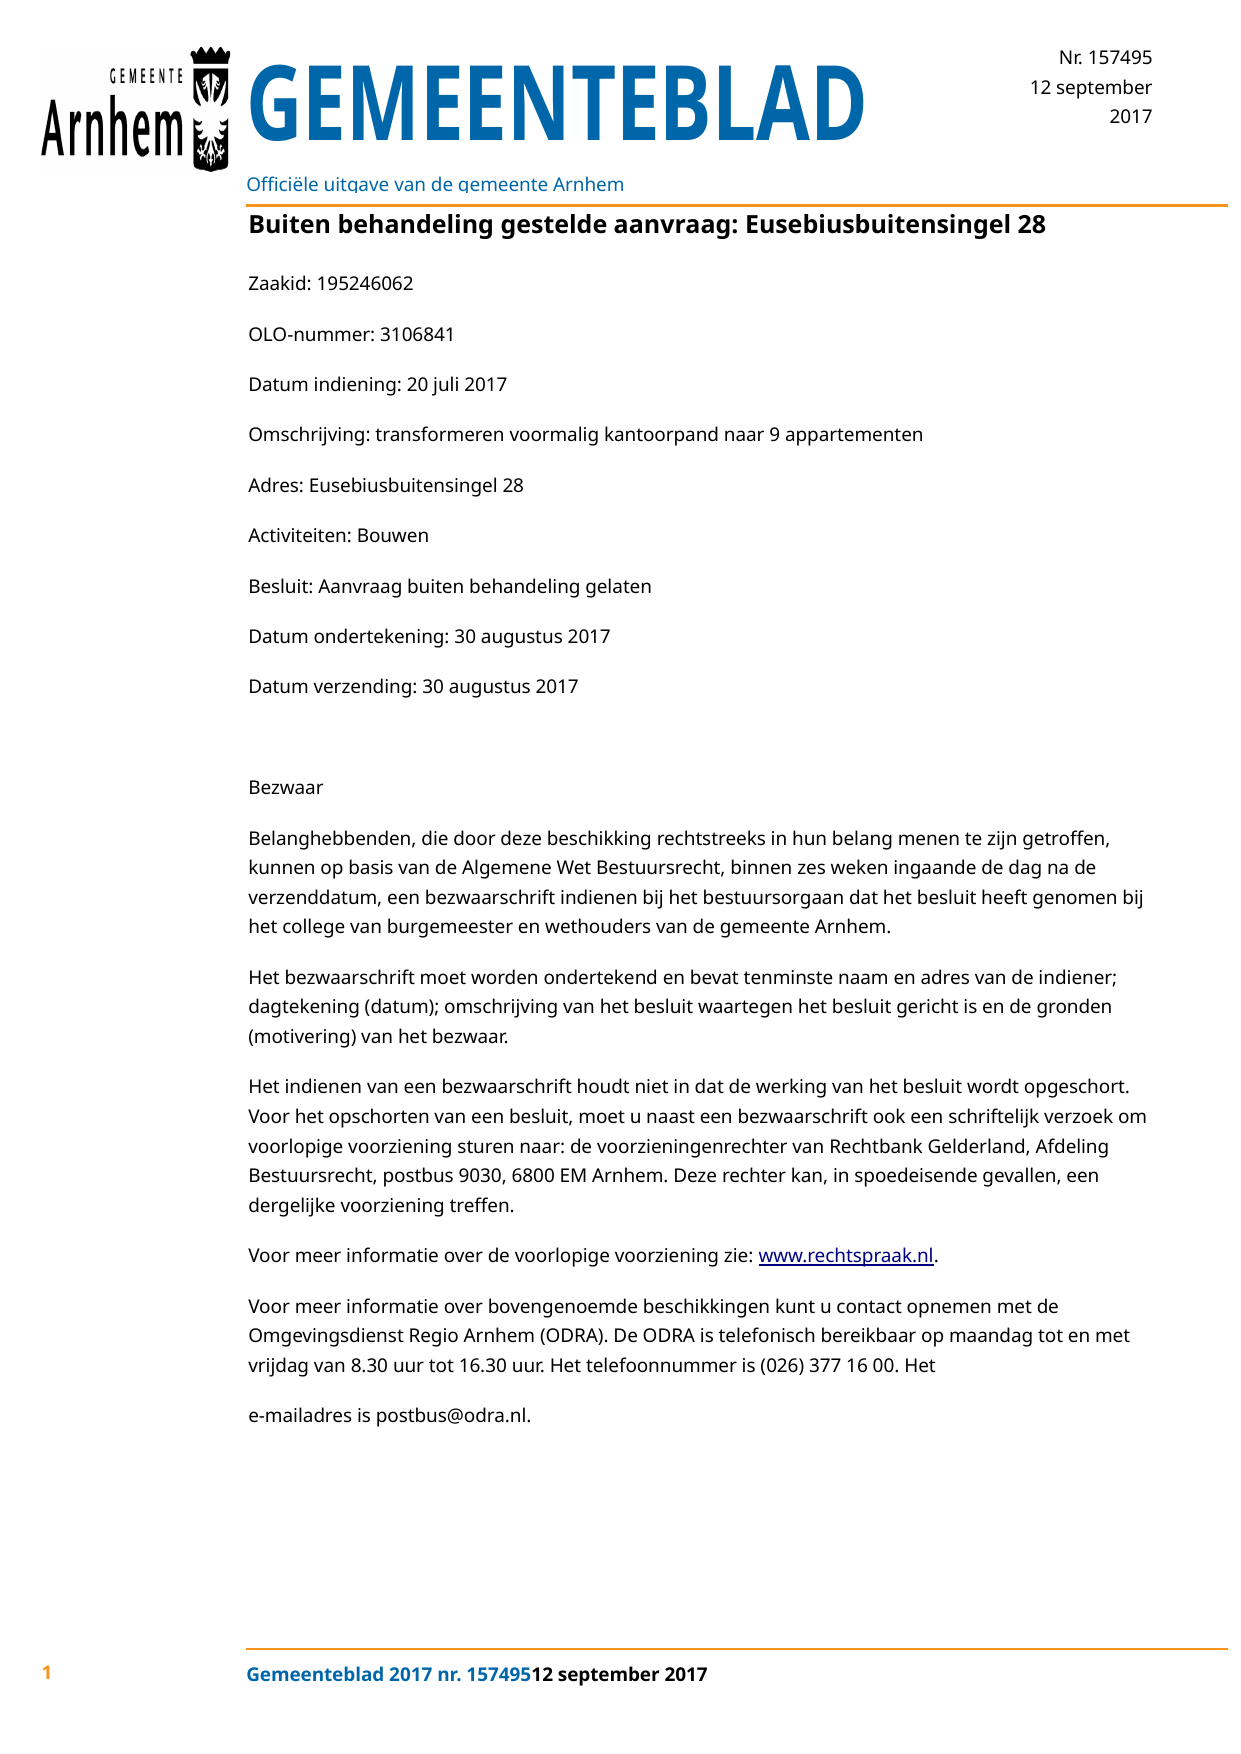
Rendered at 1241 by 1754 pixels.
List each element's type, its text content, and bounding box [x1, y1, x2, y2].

text Besluit: Aanvraag buiten behandeling gelaten [248, 573, 1152, 598]
picture [41, 47, 231, 172]
text Datum ondertekening: 30 augustus 2017 [248, 623, 1152, 649]
text Het bezwaarschrift moet worden ondertekend en bevat tenminste naam en adres van de indiener; dagtekening (datum); omschrijving van het besluit waartegen het besluit gericht is en de gronden (motivering) van het bezwaar. [248, 964, 1152, 1049]
text Voor meer informatie over bovengenoemde beschikkingen kunt u contact opnemen met de Omgevingsdienst Regio Arnhem (ODRA). De ODRA is telefonisch bereikbaar op maandag tot en met vrijdag van 8.30 uur tot 16.30 uur. Het telefoonnummer is (026) 377 16 00. Het [248, 1293, 1152, 1378]
text Het indienen van een bezwaarschrift houdt niet in dat de werking van het besluit wordt opgeschort. Voor het opschorten van een besluit, moet u naast een bezwaarschrift ook een schriftelijk verzoek om voorlopige voorziening sturen naar: de voorzieningenrechter van Rechtbank Gelderland, Afdeling Bestuursrecht, postbus 9030, 6800 EM Arnhem. Deze rechter kan, in spoedeisende gevallen, een dergelijke voorziening treffen. [248, 1074, 1152, 1218]
text Activiteiten: Bouwen [248, 522, 1152, 548]
text Buiten behandeling gestelde aanvraag: Eusebiusbuitensingel 28 [248, 207, 1152, 241]
text OLO-nummer: 3106841 [248, 321, 1152, 346]
text Adres: Eusebiusbuitensingel 28 [248, 472, 1152, 498]
text e-mailadres is postbus@odra.nl. [248, 1402, 1152, 1428]
text Voor meer informatie over de voorlopige voorziening zie: www.rechtspraak.nl. [248, 1242, 1152, 1268]
text Zaakid: 195246062 [248, 270, 1152, 296]
text Bezwaar [248, 774, 1152, 800]
text Belanghebbenden, die door deze beschikking rechtstreeks in hun belang menen te zijn getroffen, kunnen op basis van de Algemene Wet Bestuursrecht, binnen zes weken ingaande de dag na de verzenddatum, een bezwaarschrift indienen bij het bestuursorgaan dat het besluit heeft genomen bij het college van burgemeester en wethouders van de gemeente Arnhem. [248, 825, 1152, 939]
text Datum verzending: 30 augustus 2017 [248, 674, 1152, 699]
text Datum indiening: 20 juli 2017 [248, 371, 1152, 397]
text Omschrijving: transformeren voormalig kantoorpand naar 9 appartementen [248, 422, 1152, 447]
